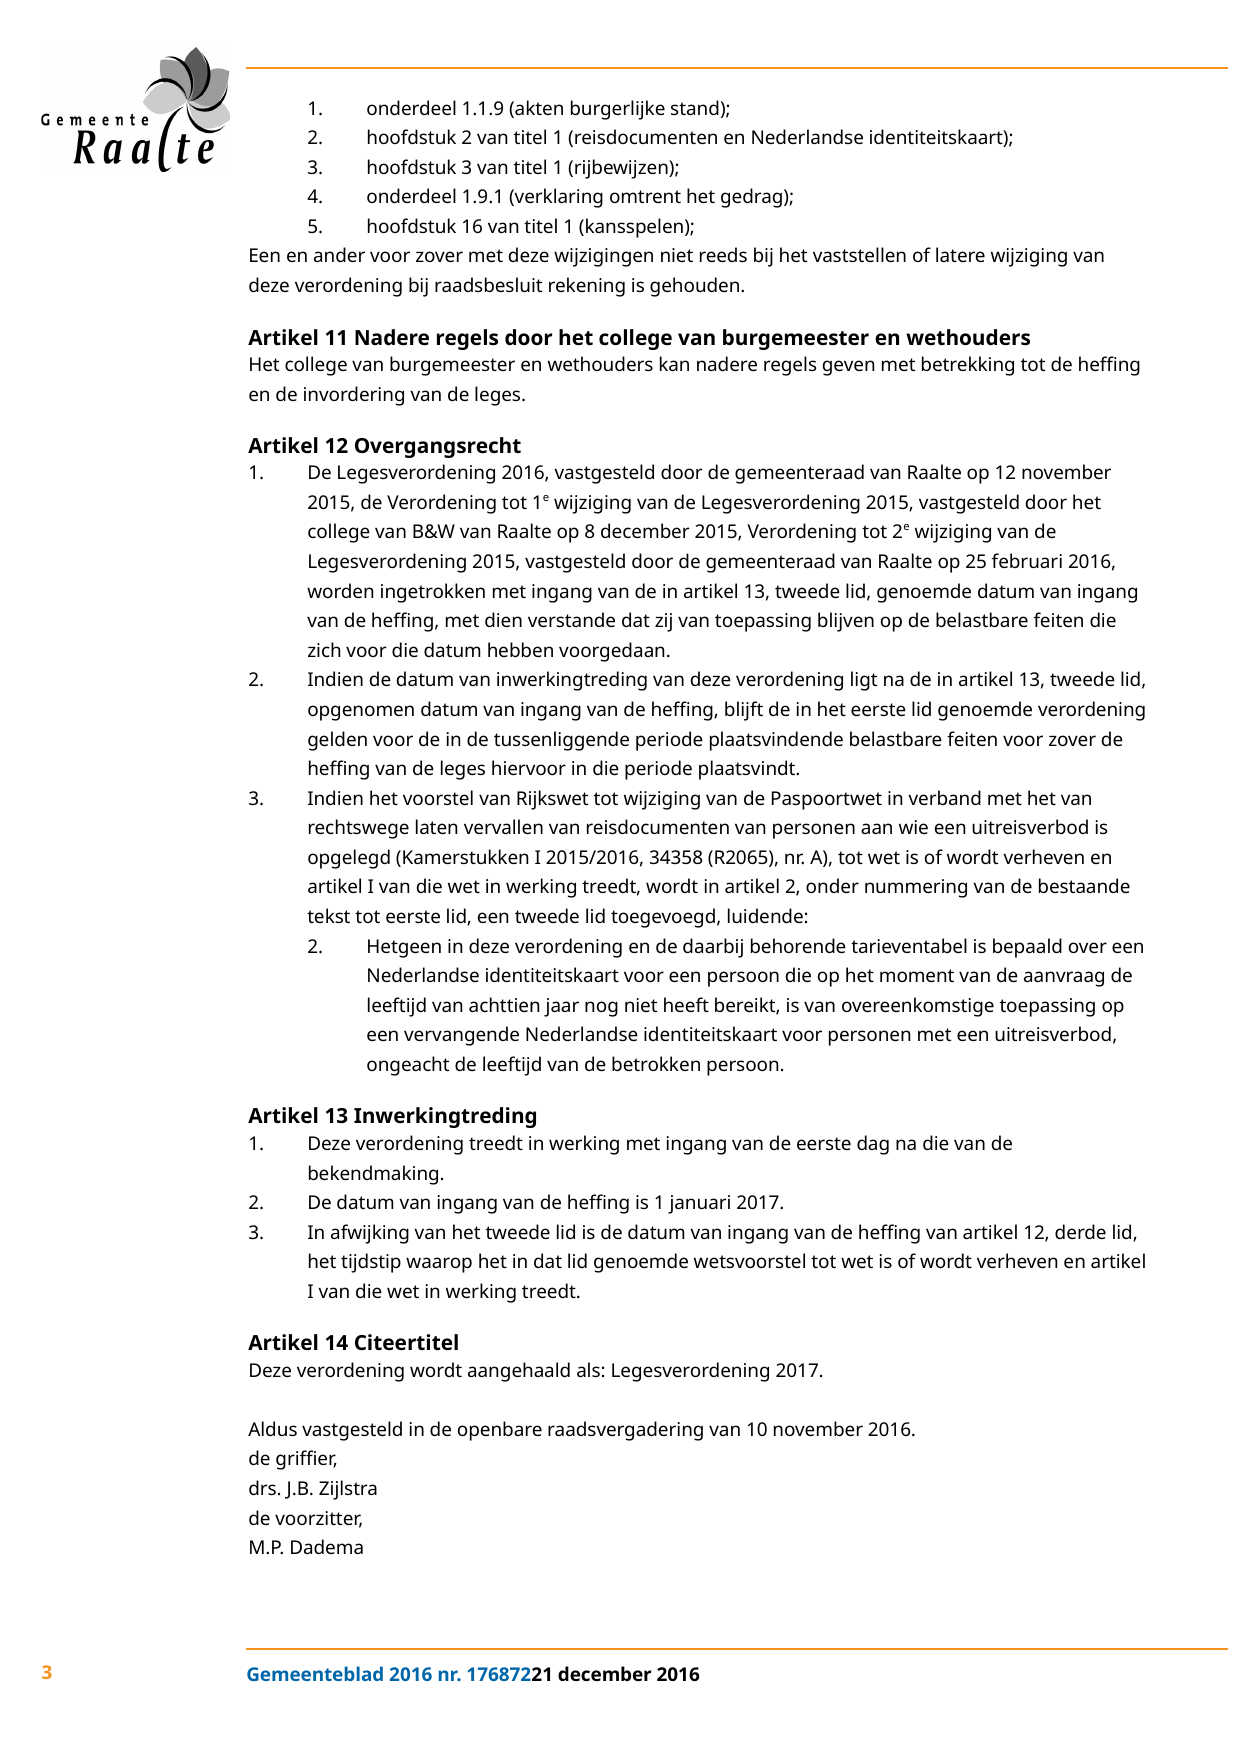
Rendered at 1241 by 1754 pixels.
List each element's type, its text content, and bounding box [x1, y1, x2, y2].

text Artikel 14 Citeertitel [248, 1328, 1152, 1357]
list onderdeel 1.9.1 (verklaring omtrent het gedrag); [307, 183, 1152, 209]
text Deze verordening wordt aangehaald als: Legesverordening 2017. [248, 1357, 1152, 1383]
text drs. J.B. Zijlstra [248, 1475, 1152, 1501]
text Aldus vastgesteld in de openbare raadsvergadering van 10 november 2016. [248, 1416, 1152, 1442]
text Artikel 13 Inwerkingtreding [248, 1102, 1152, 1130]
text Artikel 12 Overgangsrecht [248, 431, 1152, 459]
list hoofdstuk 2 van titel 1 (reisdocumenten en Nederlandse identiteitskaart); [307, 124, 1152, 150]
text Artikel 11 Nadere regels door het college van burgemeester en wethouders [248, 323, 1152, 351]
list Indien het voorstel van Rijkswet tot wijziging van de Paspoortwet in verband met het van rechtswege laten vervallen van reisdocumenten van personen aan wie een uitreisverbod is opgelegd (Kamerstukken I 2015/2016, 34358 (R2065), nr. A), tot wet is of wordt verheven en artikel I van die wet in werking treedt, wordt in artikel 2, onder nummering van de bestaande tekst tot eerste lid, een tweede lid toegevoegd, luidende: [248, 785, 1152, 929]
list De Legesverordening 2016, vastgesteld door de gemeenteraad van Raalte op 12 november 2015, de Verordening tot 1e wijziging van de Legesverordening 2015, vastgesteld door het college van B&W van Raalte op 8 december 2015, Verordening tot 2e wijziging van de Legesverordening 2015, vastgesteld door de gemeenteraad van Raalte op 25 februari 2016, worden ingetrokken met ingang van de in artikel 13, tweede lid, genoemde datum van ingang van de heffing, met dien verstande dat zij van toepassing blijven op de belastbare feiten die zich voor die datum hebben voorgedaan. [248, 459, 1152, 663]
list hoofdstuk 3 van titel 1 (rijbewijzen); [307, 154, 1152, 180]
text M.P. Dadema [248, 1534, 1152, 1560]
picture [41, 47, 231, 172]
list De datum van ingang van de heffing is 1 januari 2017. [248, 1189, 1152, 1215]
list Hetgeen in deze verordening en de daarbij behorende tarieventabel is bepaald over een Nederlandse identiteitskaart voor een persoon die op het moment van de aanvraag de leeftijd van achttien jaar nog niet heeft bereikt, is van overeenkomstige toepassing op een vervangende Nederlandse identiteitskaart voor personen met een uitreisverbod, ongeacht de leeftijd van de betrokken persoon. [307, 933, 1152, 1077]
list hoofdstuk 16 van titel 1 (kansspelen); [307, 213, 1152, 239]
text Een en ander voor zover met deze wijzigingen niet reeds bij het vaststellen of latere wijziging van deze verordening bij raadsbesluit rekening is gehouden. [248, 243, 1152, 298]
list Indien de datum van inwerkingtreding van deze verordening ligt na de in artikel 13, tweede lid, opgenomen datum van ingang van de heffing, blijft de in het eerste lid genoemde verordening gelden voor de in de tussenliggende periode plaatsvindende belastbare feiten voor zover de heffing van de leges hiervoor in die periode plaatsvindt. [248, 667, 1152, 781]
text de voorzitter, [248, 1505, 1152, 1531]
list onderdeel 1.1.9 (akten burgerlijke stand); [307, 95, 1152, 121]
list In afwijking van het tweede lid is de datum van ingang van de heffing van artikel 12, derde lid, het tijdstip waarop het in dat lid genoemde wetsvoorstel tot wet is of wordt verheven en artikel I van die wet in werking treedt. [248, 1219, 1152, 1304]
text de griffier, [248, 1446, 1152, 1471]
list Deze verordening treedt in werking met ingang van de eerste dag na die van de bekendmaking. [248, 1130, 1152, 1185]
text Het college van burgemeester en wethouders kan nadere regels geven met betrekking tot de heffing en de invordering van de leges. [248, 351, 1152, 406]
